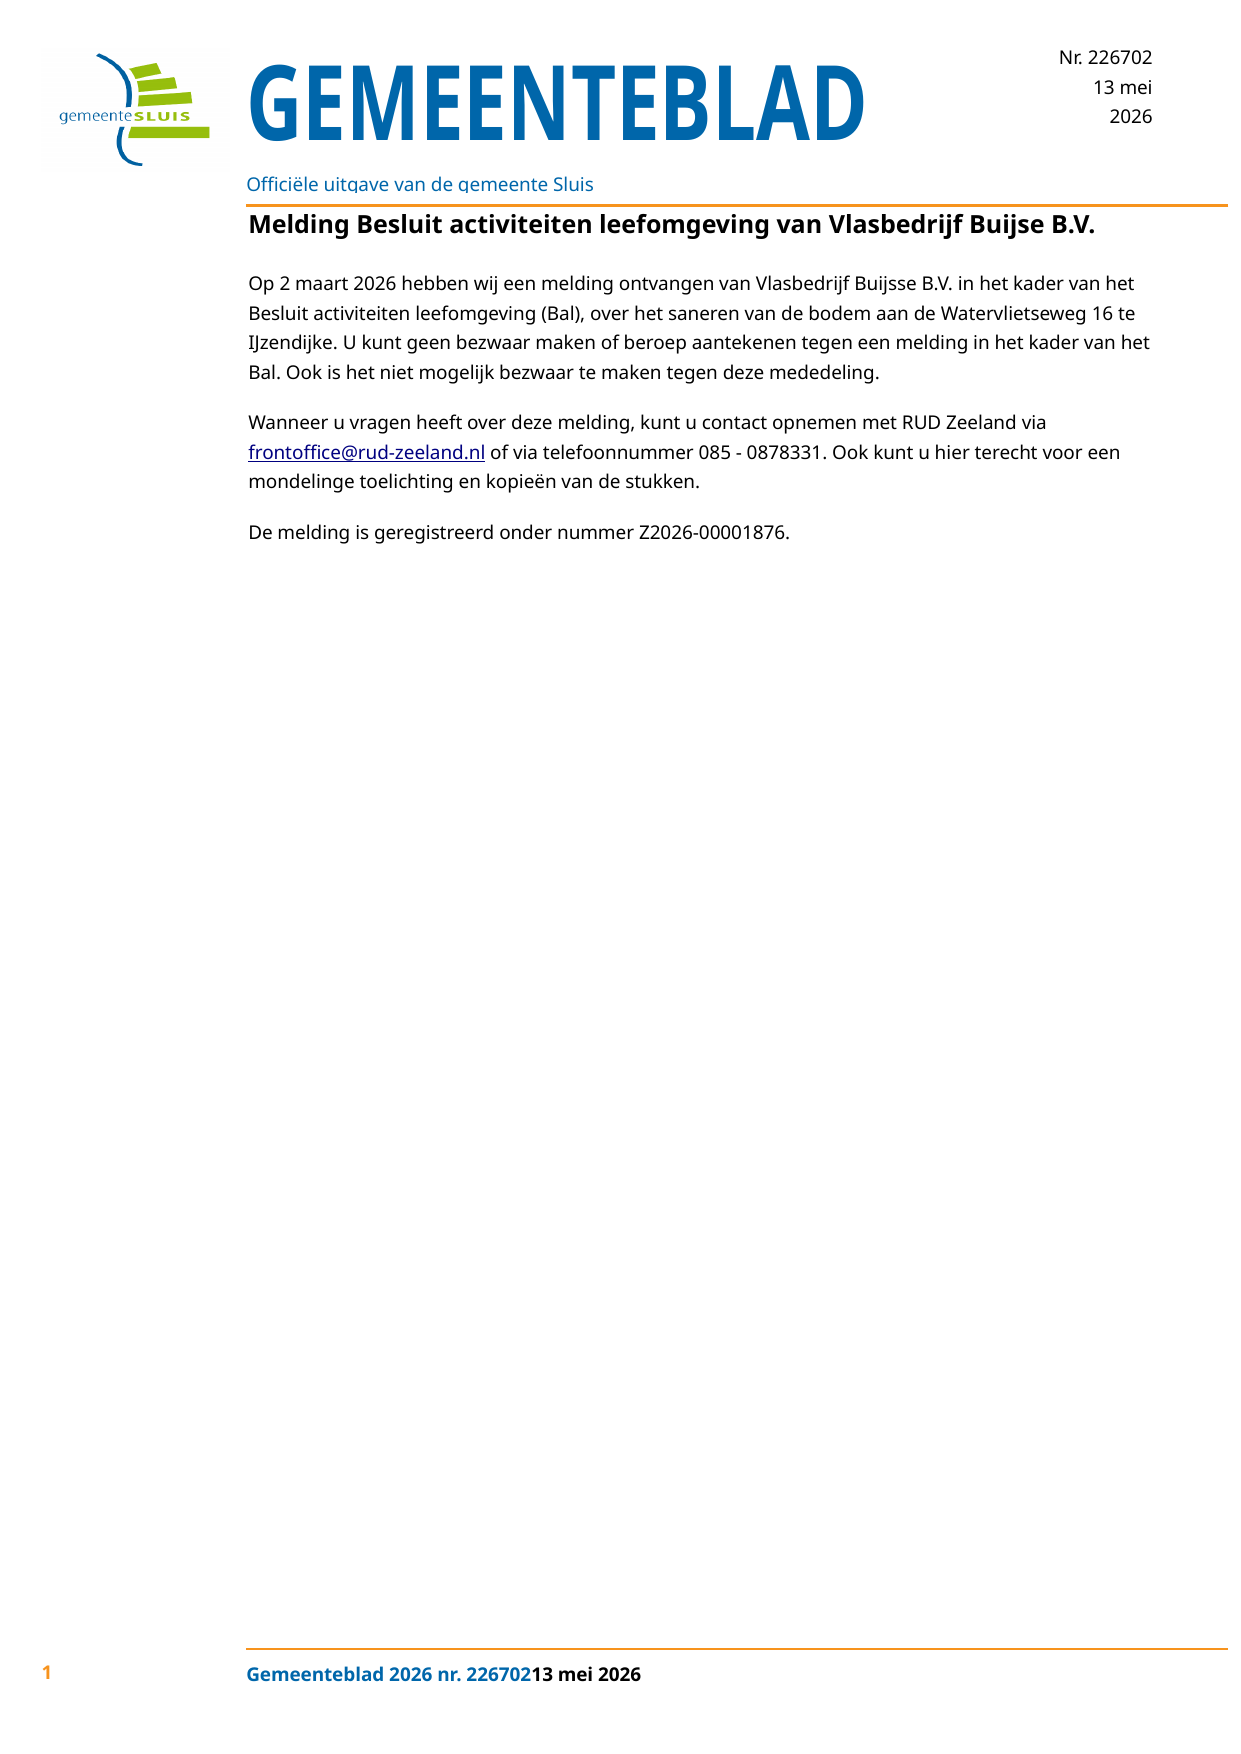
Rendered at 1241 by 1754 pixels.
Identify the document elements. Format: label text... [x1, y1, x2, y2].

picture [41, 47, 231, 172]
text Op 2 maart 2026 hebben wij een melding ontvangen van Vlasbedrijf Buijsse B.V. in het kader van het Besluit activiteiten leefomgeving (Bal), over het saneren van de bodem aan de Watervlietseweg 16 te IJzendijke. U kunt geen bezwaar maken of beroep aantekenen tegen een melding in het kader van het Bal. Ook is het niet mogelijk bezwaar te maken tegen deze mededeling. [248, 270, 1152, 385]
text De melding is geregistreerd onder nummer Z2026-00001876. [248, 519, 1152, 545]
text Wanneer u vragen heeft over deze melding, kunt u contact opnemen met RUD Zeeland via frontoffice@rud-zeeland.nl of via telefoonnummer 085 - 0878331. Ook kunt u hier terecht voor een mondelinge toelichting en kopieën van de stukken. [248, 409, 1152, 494]
text Melding Besluit activiteiten leefomgeving van Vlasbedrijf Buijse B.V. [248, 207, 1152, 241]
